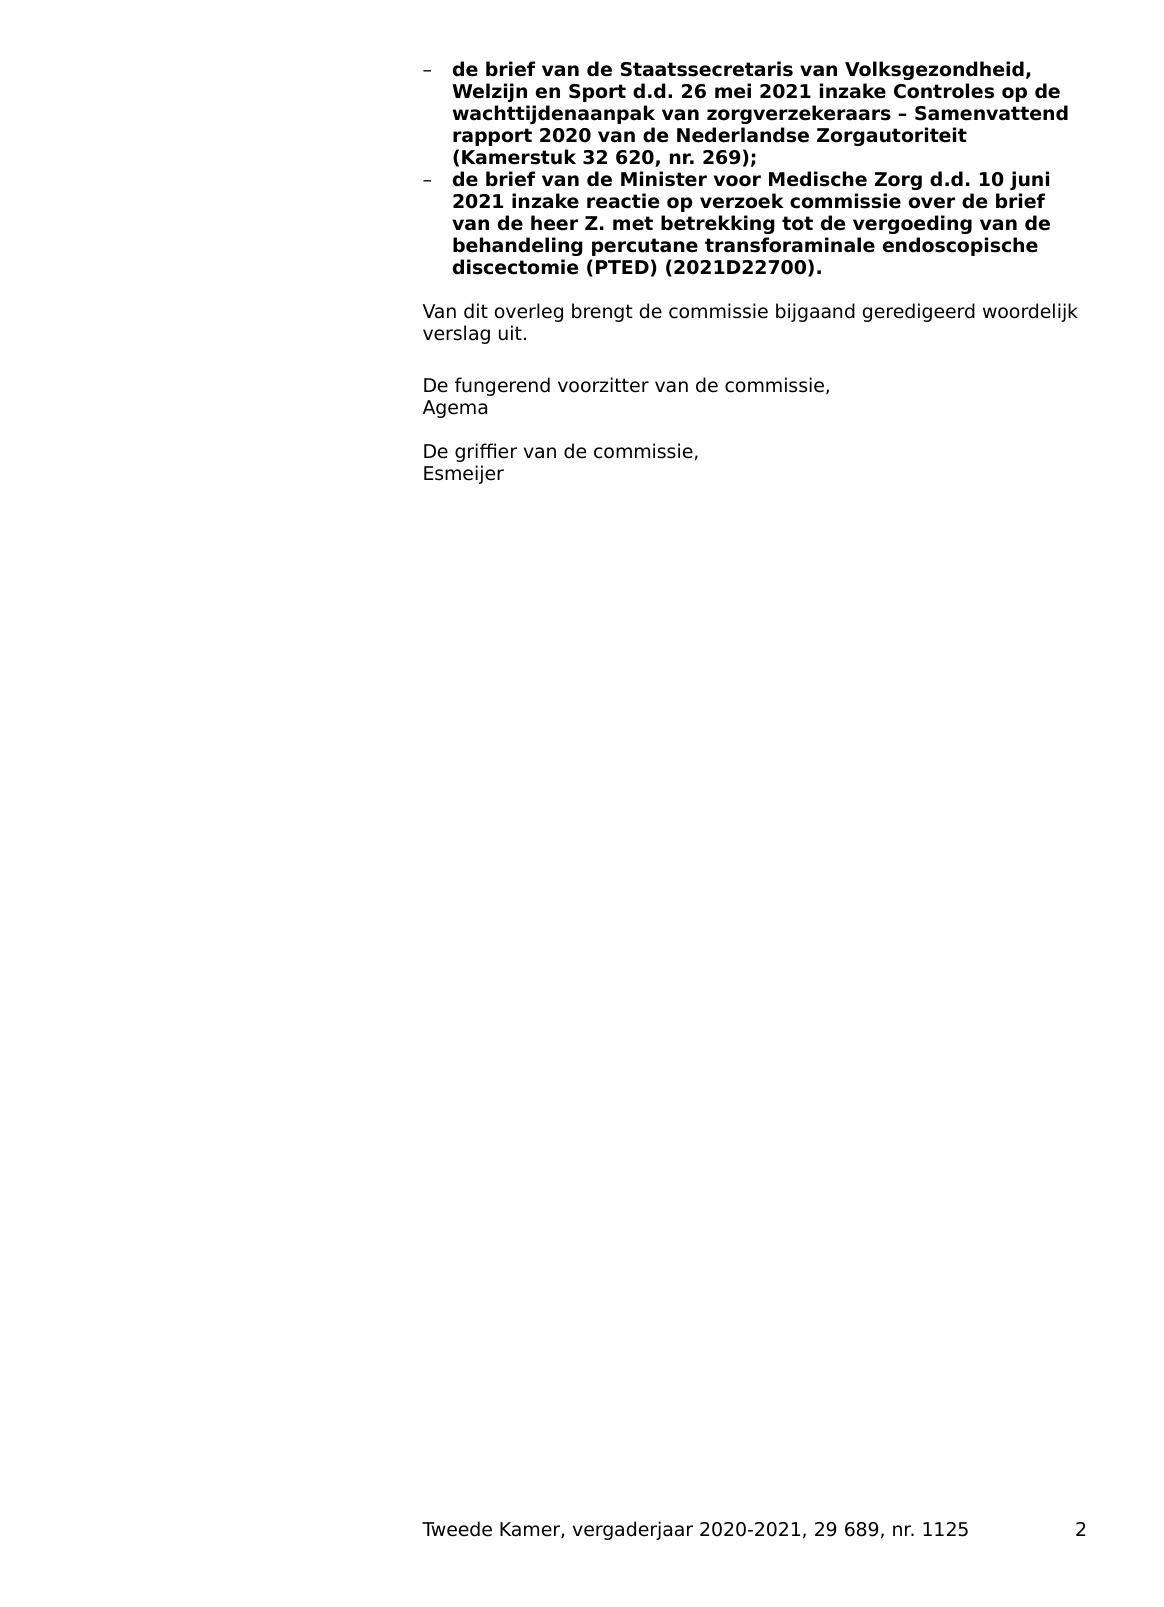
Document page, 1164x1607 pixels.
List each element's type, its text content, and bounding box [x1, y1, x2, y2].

text – de brief van de Minister voor Medische Zorg d.d. 10 juni 2021 inzake reactie op verzoek commissie over de brief van de heer Z. met betrekking tot de vergoeding van de behandeling percutane transforaminale endoscopische discectomie (PTED) (2021D22700). [422, 169, 1087, 279]
text – de brief van de Staatssecretaris van Volksgezondheid, Welzijn en Sport d.d. 26 mei 2021 inzake Controles op de wachttijdenaanpak van zorgverzekeraars – Samenvattend rapport 2020 van de Nederlandse Zorgautoriteit (Kamerstuk 32 620, nr. 269); [422, 59, 1087, 169]
text De griffier van de commissie, Esmeijer [422, 441, 1087, 485]
text De fungerend voorzitter van de commissie, Agema [422, 375, 1087, 419]
text Van dit overleg brengt de commissie bijgaand geredigeerd woordelijk verslag uit. [422, 301, 1087, 345]
